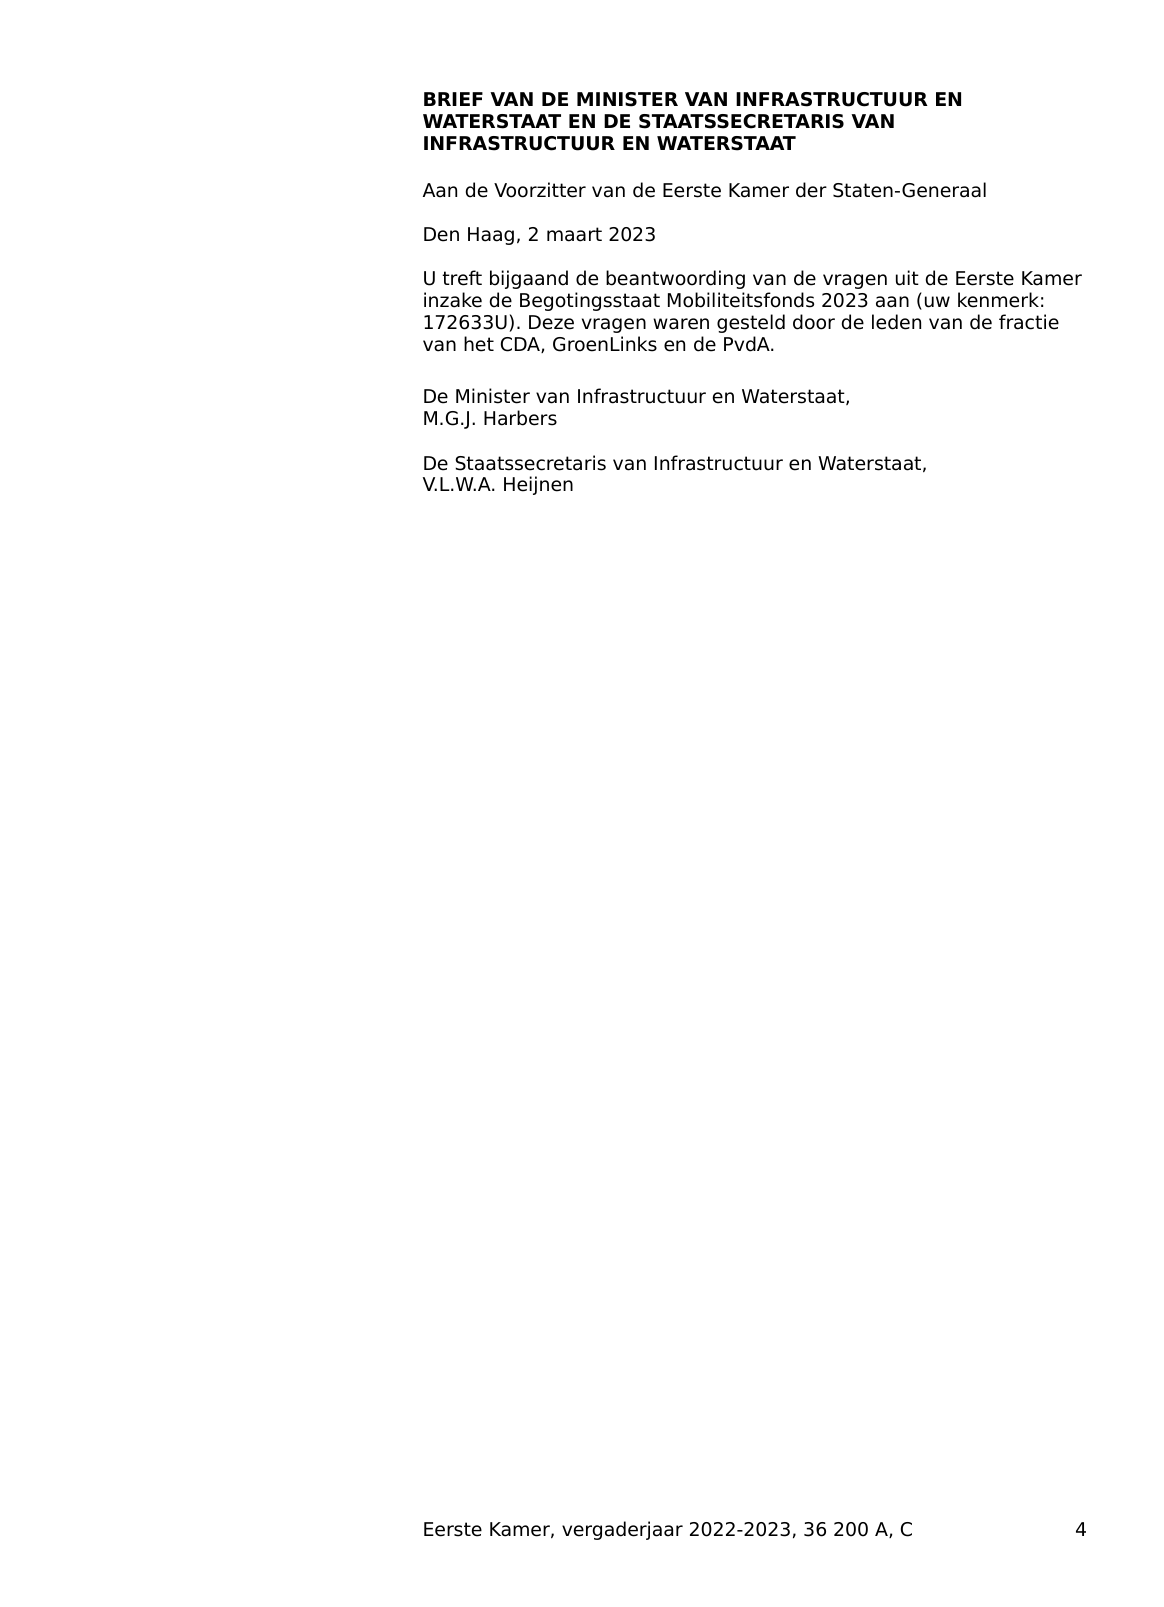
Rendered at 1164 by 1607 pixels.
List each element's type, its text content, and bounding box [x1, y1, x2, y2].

text U treft bijgaand de beantwoording van de vragen uit de Eerste Kamer inzake de Begotingsstaat Mobiliteitsfonds 2023 aan (uw kenmerk: 172633U). Deze vragen waren gesteld door de leden van de fractie van het CDA, GroenLinks en de PvdA. [422, 268, 1087, 356]
text Den Haag, 2 maart 2023 [422, 224, 1087, 246]
text De Minister van Infrastructuur en Waterstaat, M.G.J. Harbers [422, 386, 1087, 430]
text De Staatssecretaris van Infrastructuur en Waterstaat, V.L.W.A. Heijnen [422, 452, 1087, 496]
text Aan de Voorzitter van de Eerste Kamer der Staten-Generaal [422, 180, 1087, 202]
subtitle BRIEF VAN DE MINISTER VAN INFRASTRUCTUUR EN WATERSTAAT EN DE STAATSSECRETARIS VAN INFRASTRUCTUUR EN WATERSTAAT [422, 89, 1087, 155]
